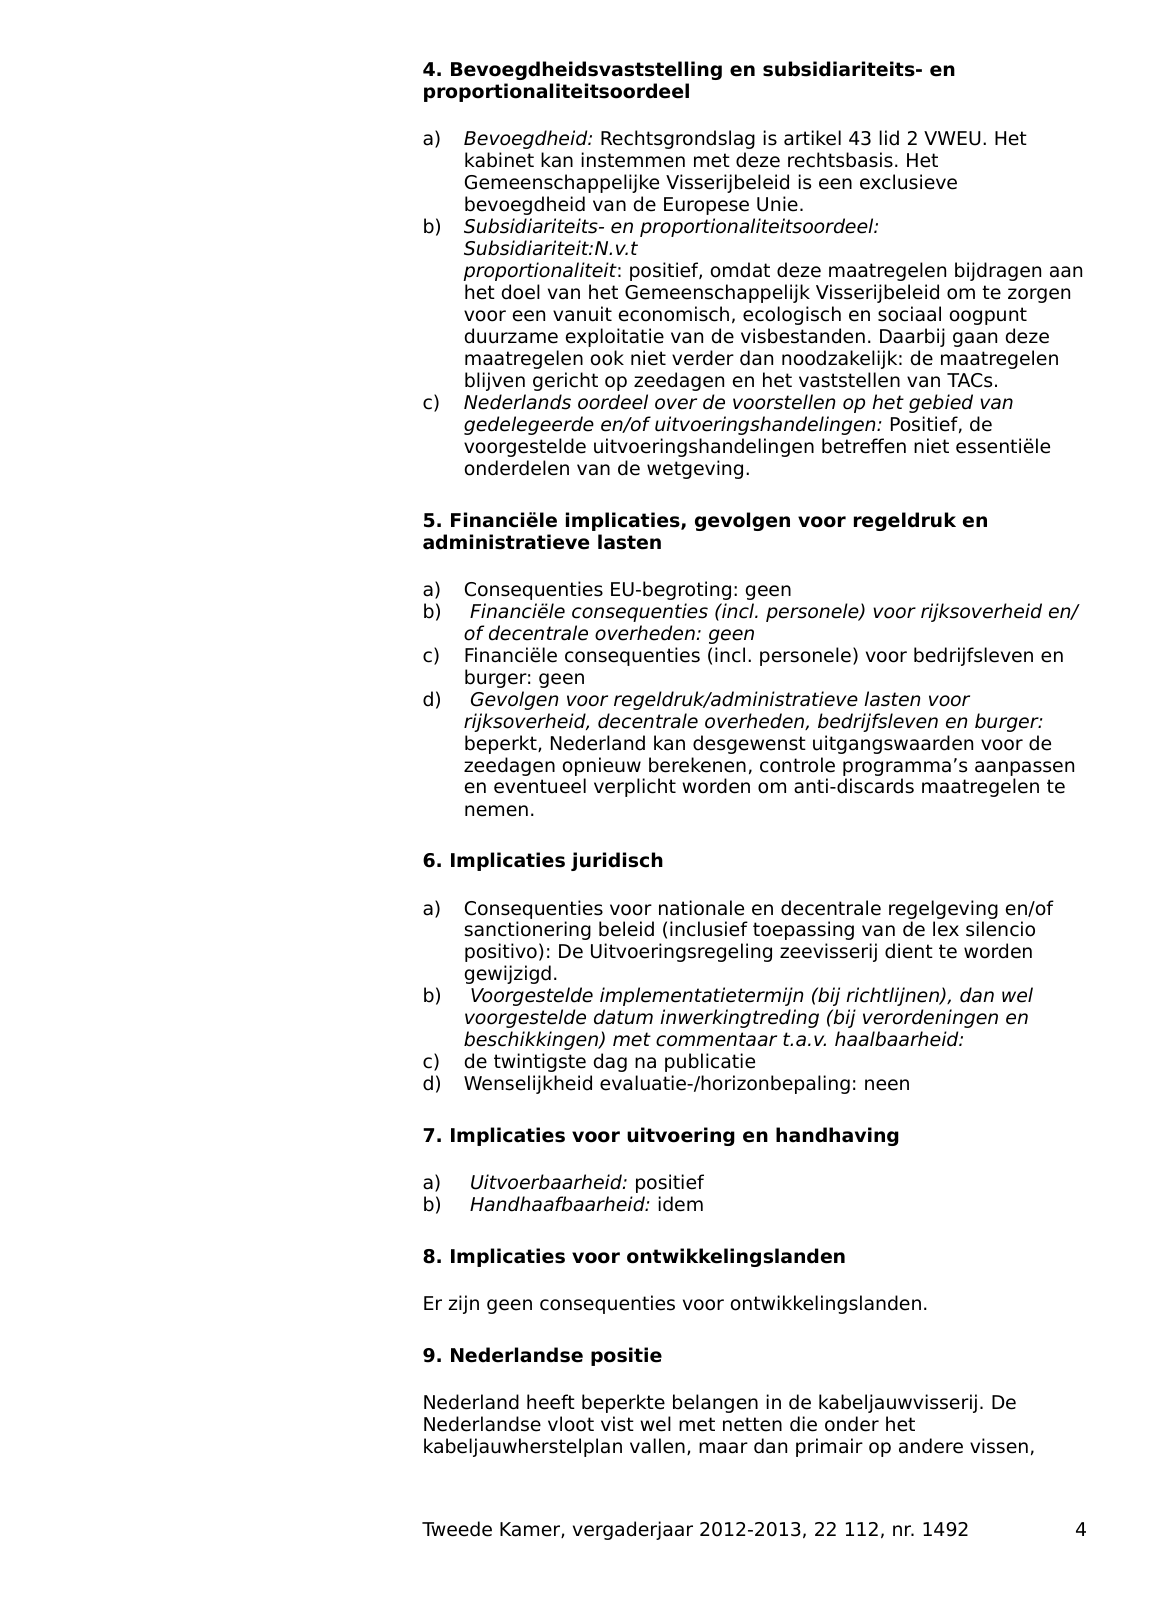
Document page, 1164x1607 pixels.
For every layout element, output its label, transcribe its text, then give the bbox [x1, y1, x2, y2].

subtitle 7. Implicaties voor uitvoering en handhaving [422, 1125, 1087, 1147]
text b) Subsidiariteits- en proportionaliteitsoordeel: [422, 216, 1087, 238]
text c) de twintigste dag na publicatie [422, 1051, 1087, 1073]
subtitle 6. Implicaties juridisch [422, 850, 1087, 872]
text Er zijn geen consequenties voor ontwikkelingslanden. [422, 1293, 1087, 1315]
subtitle 4. Bevoegdheidsvaststelling en subsidiariteits- en proportionaliteitsoordeel [422, 59, 1087, 103]
text Nederland heeft beperkte belangen in de kabeljauwvisserij. De Nederlandse vloot vist wel met netten die onder het kabeljauwherstelplan vallen, maar dan primair op andere vissen, [422, 1392, 1087, 1458]
text c) Financiële consequenties (incl. personele) voor bedrijfsleven en burger: geen [422, 644, 1087, 688]
subtitle 5. Financiële implicaties, gevolgen voor regeldruk en administratieve lasten [422, 510, 1087, 554]
subtitle 8. Implicaties voor ontwikkelingslanden [422, 1246, 1087, 1268]
text c) Nederlands oordeel over de voorstellen op het gebied van gedelegeerde en/of uitvoeringshandelingen: Positief, de voorgestelde uitvoeringshandelingen betreffen niet essentiële onderdelen van de wetgeving. [422, 392, 1087, 480]
text Subsidiariteit:N.v.t [464, 238, 1087, 260]
text b) Handhaafbaarheid: idem [422, 1194, 1087, 1216]
text a) Bevoegdheid: Rechtsgrondslag is artikel 43 lid 2 VWEU. Het kabinet kan instemmen met deze rechtsbasis. Het Gemeenschappelijke Visserijbeleid is een exclusieve bevoegdheid van de Europese Unie. [422, 128, 1087, 216]
text d) Gevolgen voor regeldruk/administratieve lasten voor rijksoverheid, decentrale overheden, bedrijfsleven en burger: beperkt, Nederland kan desgewenst uitgangswaarden voor de zeedagen opnieuw berekenen, controle programma’s aanpassen en eventueel verplicht worden om anti-discards maatregelen te nemen. [422, 688, 1087, 820]
text a) Consequenties EU-begroting: geen [422, 579, 1087, 601]
text a) Uitvoerbaarheid: positief [422, 1172, 1087, 1194]
subtitle 9. Nederlandse positie [422, 1345, 1087, 1367]
text b) Financiële consequenties (incl. personele) voor rijksoverheid en/ of decentrale overheden: geen [422, 601, 1087, 644]
text a) Consequenties voor nationale en decentrale regelgeving en/of sanctionering beleid (inclusief toepassing van de lex silencio positivo): De Uitvoeringsregeling zeevisserij dient te worden gewijzigd. [422, 897, 1087, 985]
text d) Wenselijkheid evaluatie-/horizonbepaling: neen [422, 1073, 1087, 1095]
text proportionaliteit: positief, omdat deze maatregelen bijdragen aan het doel van het Gemeenschappelijk Visserijbeleid om te zorgen voor een vanuit economisch, ecologisch en sociaal oogpunt duurzame exploitatie van de visbestanden. Daarbij gaan deze maatregelen ook niet verder dan noodzakelijk: de maatregelen blijven gericht op zeedagen en het vaststellen van TACs. [464, 260, 1087, 392]
text b) Voorgestelde implementatietermijn (bij richtlijnen), dan wel voorgestelde datum inwerkingtreding (bij verordeningen en beschikkingen) met commentaar t.a.v. haalbaarheid: [422, 985, 1087, 1051]
